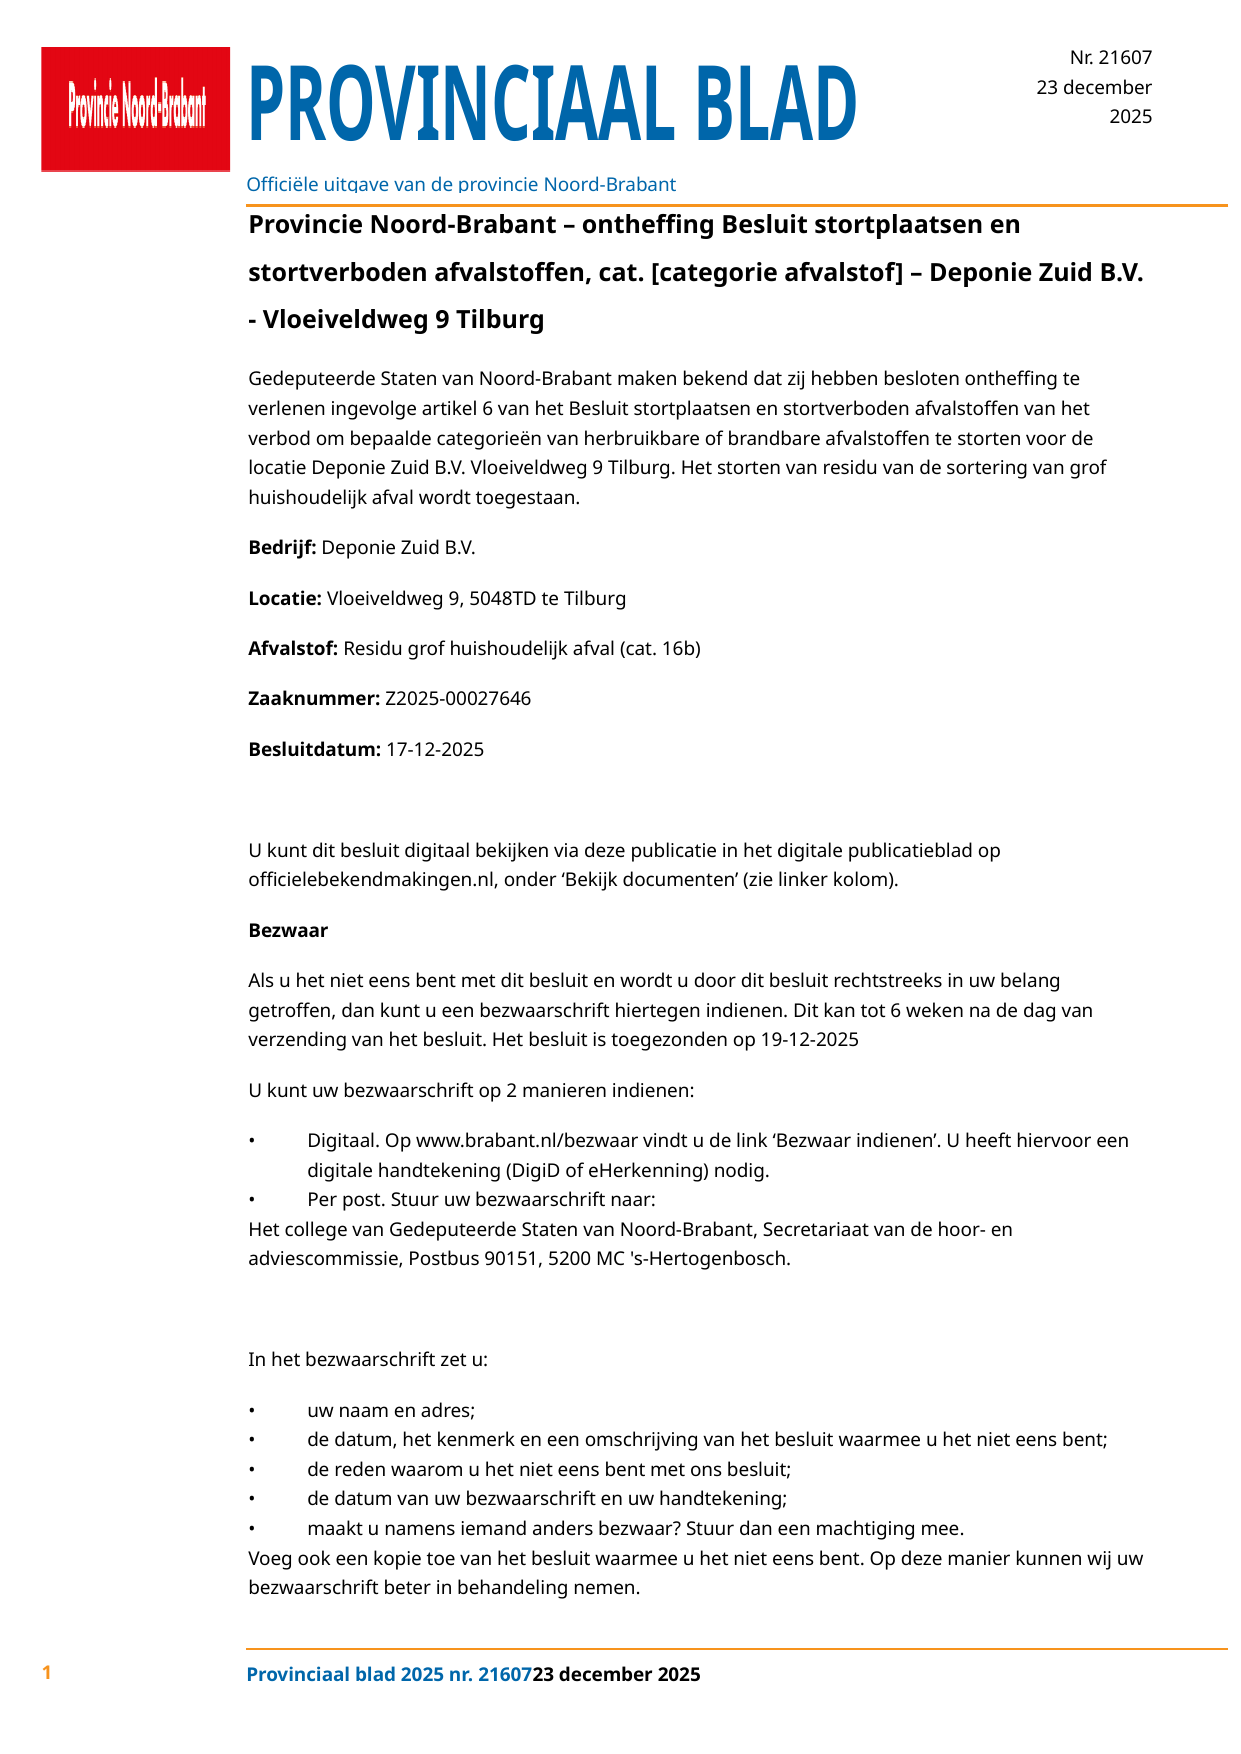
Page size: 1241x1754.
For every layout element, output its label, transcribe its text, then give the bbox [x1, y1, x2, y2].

list maakt u namens iemand anders bezwaar? Stuur dan een machtiging mee. [248, 1515, 1152, 1541]
text Bedrijf: Deponie Zuid B.V. [248, 534, 1152, 560]
text U kunt dit besluit digitaal bekijken via deze publicatie in het digitale publicatieblad op officielebekendmakingen.nl, onder ‘Bekijk documenten’ (zie linker kolom). [248, 837, 1152, 892]
text In het bezwaarschrift zet u: [248, 1346, 1152, 1372]
list de datum, het kenmerk en een omschrijving van het besluit waarmee u het niet eens bent; [248, 1426, 1152, 1452]
list uw naam en adres; [248, 1397, 1152, 1422]
list Digitaal. Op www.brabant.nl/bezwaar vindt u de link ‘Bezwaar indienen’. U heeft hiervoor een digitale handtekening (DigiD of eHerkenning) nodig. [248, 1127, 1152, 1182]
text Bezwaar [248, 917, 1152, 942]
text Het college van Gedeputeerde Staten van Noord-Brabant, Secretariaat van de hoor- en adviescommissie, Postbus 90151, 5200 MC 's‑Hertogenbosch. [248, 1216, 1152, 1271]
list de datum van uw bezwaarschrift en uw handtekening; [248, 1486, 1152, 1511]
picture [41, 47, 231, 172]
list de reden waarom u het niet eens bent met ons besluit; [248, 1456, 1152, 1482]
text U kunt uw bezwaarschrift op 2 manieren indienen: [248, 1077, 1152, 1102]
text Als u het niet eens bent met dit besluit en wordt u door dit besluit rechtstreeks in uw belang getroffen, dan kunt u een bezwaarschrift hiertegen indienen. Dit kan tot 6 weken na de dag van verzending van het besluit. Het besluit is toegezonden op 19-12-2025 [248, 967, 1152, 1052]
text Afvalstof: Residu grof huishoudelijk afval (cat. 16b) [248, 635, 1152, 661]
text Locatie: Vloeiveldweg 9, 5048TD te Tilburg [248, 585, 1152, 610]
text Provincie Noord-Brabant – ontheffing Besluit stortplaatsen en stortverboden afvalstoffen, cat. [categorie afvalstof] – Deponie Zuid B.V. - Vloeiveldweg 9 Tilburg [248, 207, 1152, 336]
list Per post. Stuur uw bezwaarschrift naar: [248, 1186, 1152, 1212]
text Zaaknummer: Z2025-00027646 [248, 686, 1152, 711]
text Voeg ook een kopie toe van het besluit waarmee u het niet eens bent. Op deze manier kunnen wij uw bezwaarschrift beter in behandeling nemen. [248, 1545, 1152, 1600]
text Besluitdatum: 17-12-2025 [248, 736, 1152, 762]
text Gedeputeerde Staten van Noord-Brabant maken bekend dat zij hebben besloten ontheffing te verlenen ingevolge artikel 6 van het Besluit stortplaatsen en stortverboden afvalstoffen van het verbod om bepaalde categorieën van herbruikbare of brandbare afvalstoffen te storten voor de locatie Deponie Zuid B.V. Vloeiveldweg 9 Tilburg. Het storten van residu van de sortering van grof huishoudelijk afval wordt toegestaan. [248, 366, 1152, 509]
